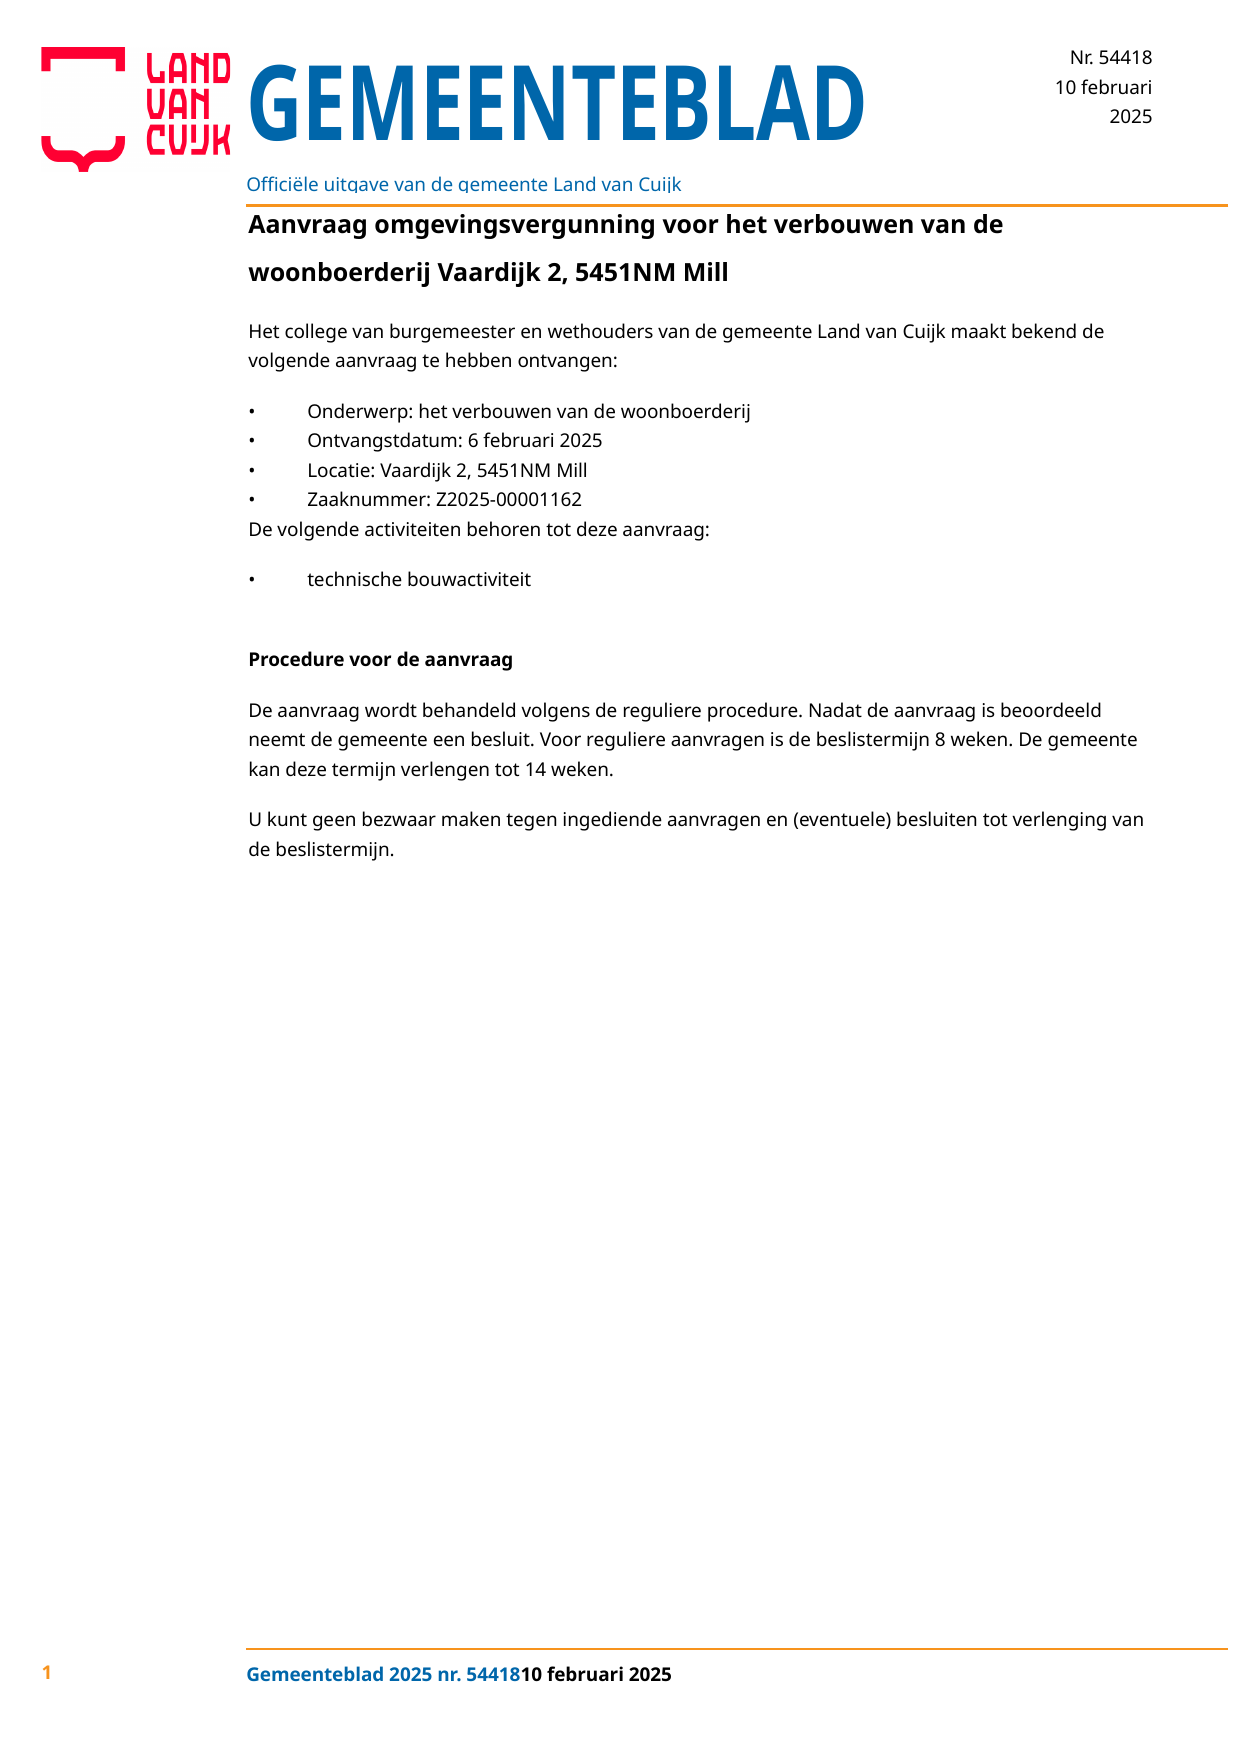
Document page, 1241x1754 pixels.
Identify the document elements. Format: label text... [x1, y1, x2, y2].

picture [41, 47, 231, 172]
text De aanvraag wordt behandeld volgens de reguliere procedure. Nadat de aanvraag is beoordeeld neemt de gemeente een besluit. Voor reguliere aanvragen is de beslistermijn 8 weken. De gemeente kan deze termijn verlengen tot 14 weken. [248, 697, 1152, 782]
text Procedure voor de aanvraag [248, 647, 1152, 672]
text Aanvraag omgevingsvergunning voor het verbouwen van de woonboerderij Vaardijk 2, 5451NM Mill [248, 207, 1152, 288]
list Onderwerp: het verbouwen van de woonboerderij [248, 398, 1152, 424]
list Ontvangstdatum: 6 februari 2025 [248, 427, 1152, 453]
list Zaaknummer: Z2025-00001162 [248, 487, 1152, 512]
text U kunt geen bezwaar maken tegen ingediende aanvragen en (eventuele) besluiten tot verlenging van de beslistermijn. [248, 807, 1152, 862]
text Het college van burgemeester en wethouders van de gemeente Land van Cuijk maakt bekend de volgende aanvraag te hebben ontvangen: [248, 318, 1152, 373]
list technische bouwactiviteit [248, 567, 1152, 592]
text De volgende activiteiten behoren tot deze aanvraag: [248, 516, 1152, 542]
list Locatie: Vaardijk 2, 5451NM Mill [248, 457, 1152, 483]
